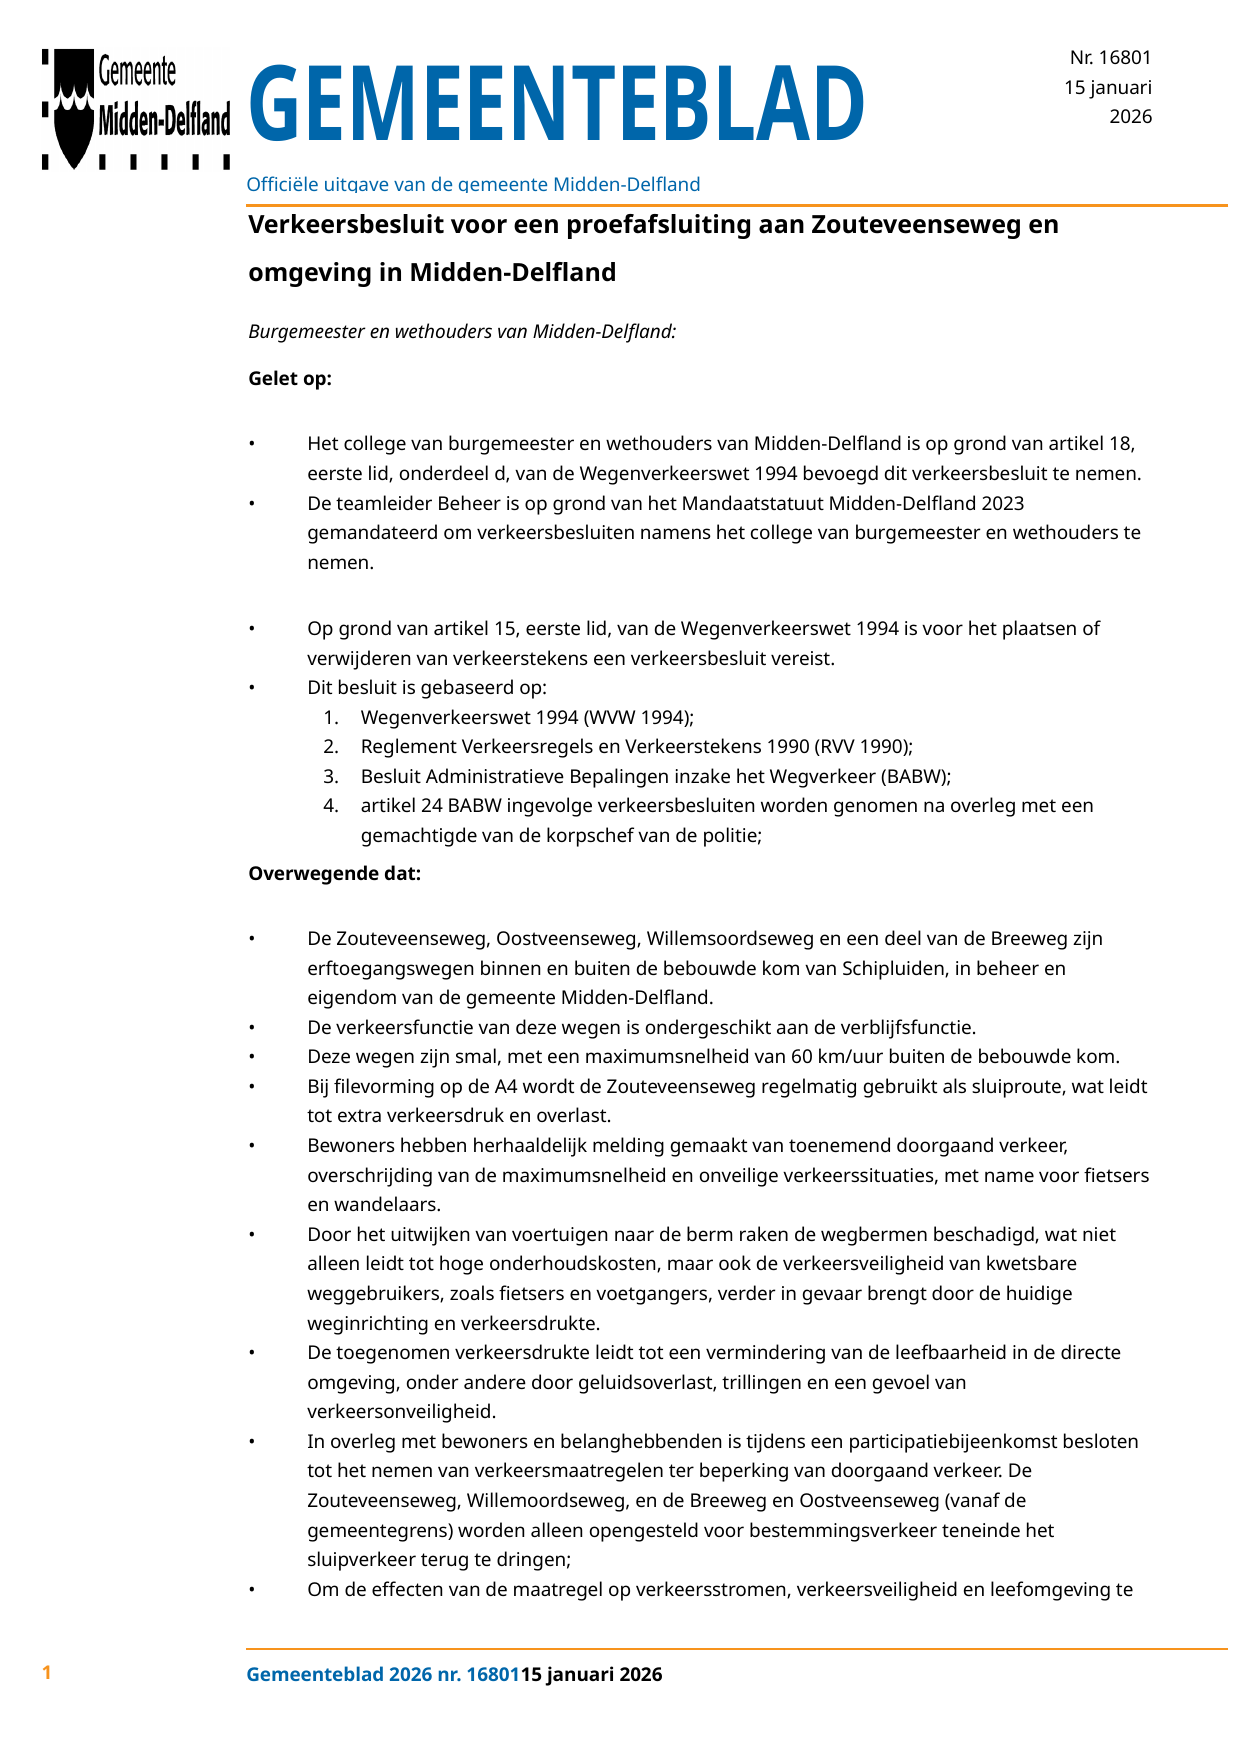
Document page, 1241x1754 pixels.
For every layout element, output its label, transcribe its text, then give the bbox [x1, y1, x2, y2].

list Dit besluit is gebaseerd op: [248, 674, 1152, 700]
list In overleg met bewoners en belanghebbenden is tijdens een participatiebijeenkomst besloten tot het nemen van verkeersmaatregelen ter beperking van doorgaand verkeer. De Zouteveenseweg, Willemoordseweg, en de Breeweg en Oostveenseweg (vanaf de gemeentegrens) worden alleen opengesteld voor bestemmingsverkeer teneinde het sluipverkeer terug te dringen; [248, 1428, 1152, 1572]
list De toegenomen verkeersdrukte leidt tot een vermindering van de leefbaarheid in de directe omgeving, onder andere door geluidsoverlast, trillingen en een gevoel van verkeersonveiligheid. [248, 1339, 1152, 1424]
list De verkeersfunctie van deze wegen is ondergeschikt aan de verblijfsfunctie. [248, 1014, 1152, 1039]
list Door het uitwijken van voertuigen naar de berm raken de wegbermen beschadigd, wat niet alleen leidt tot hoge onderhoudskosten, maar ook de verkeersveiligheid van kwetsbare weggebruikers, zoals fietsers en voetgangers, verder in gevaar brengt door de huidige weginrichting en verkeersdrukte. [248, 1221, 1152, 1335]
list Om de effecten van de maatregel op verkeersstromen, verkeersveiligheid en leefomgeving te [248, 1576, 1152, 1602]
text Burgemeester en wethouders van Midden-Delfland: [248, 318, 1152, 344]
text Verkeersbesluit voor een proefafsluiting aan Zouteveenseweg en omgeving in Midden-Delfland [248, 207, 1152, 288]
list Op grond van artikel 15, eerste lid, van de Wegenverkeerswet 1994 is voor het plaatsen of verwijderen van verkeerstekens een verkeersbesluit vereist. [248, 615, 1152, 670]
list Het college van burgemeester en wethouders van Midden-Delfland is op grond van artikel 18, eerste lid, onderdeel d, van de Wegenverkeerswet 1994 bevoegd dit verkeersbesluit te nemen. [248, 431, 1152, 486]
list Bewoners hebben herhaaldelijk melding gemaakt van toenemend doorgaand verkeer, overschrijding van de maximumsnelheid en onveilige verkeerssituaties, met name voor fietsers en wandelaars. [248, 1132, 1152, 1217]
list Bij filevorming op de A4 wordt de Zouteveenseweg regelmatig gebruikt als sluiproute, wat leidt tot extra verkeersdruk en overlast. [248, 1073, 1152, 1128]
list De Zouteveenseweg, Oostveenseweg, Willemsoordseweg en een deel van de Breeweg zijn erftoegangswegen binnen en buiten de bebouwde kom van Schipluiden, in beheer en eigendom van de gemeente Midden-Delfland. [248, 925, 1152, 1010]
list De teamleider Beheer is op grond van het Mandaatstatuut Midden-Delfland 2023 gemandateerd om verkeersbesluiten namens het college van burgemeester en wethouders te nemen. [248, 490, 1152, 574]
list Deze wegen zijn smal, met een maximumsnelheid van 60 km/uur buiten de bebouwde kom. [248, 1043, 1152, 1069]
text Gelet op: [248, 366, 1152, 391]
text Overwegende dat: [248, 860, 1152, 886]
list Besluit Administratieve Bepalingen inzake het Wegverkeer (BABW); [323, 763, 1152, 789]
list Wegenverkeerswet 1994 (WVW 1994); [323, 704, 1152, 729]
list Reglement Verkeersregels en Verkeerstekens 1990 (RVV 1990); [323, 733, 1152, 759]
list artikel 24 BABW ingevolge verkeersbesluiten worden genomen na overleg met een gemachtigde van de korpschef van de politie; [323, 793, 1152, 848]
picture [41, 47, 231, 172]
